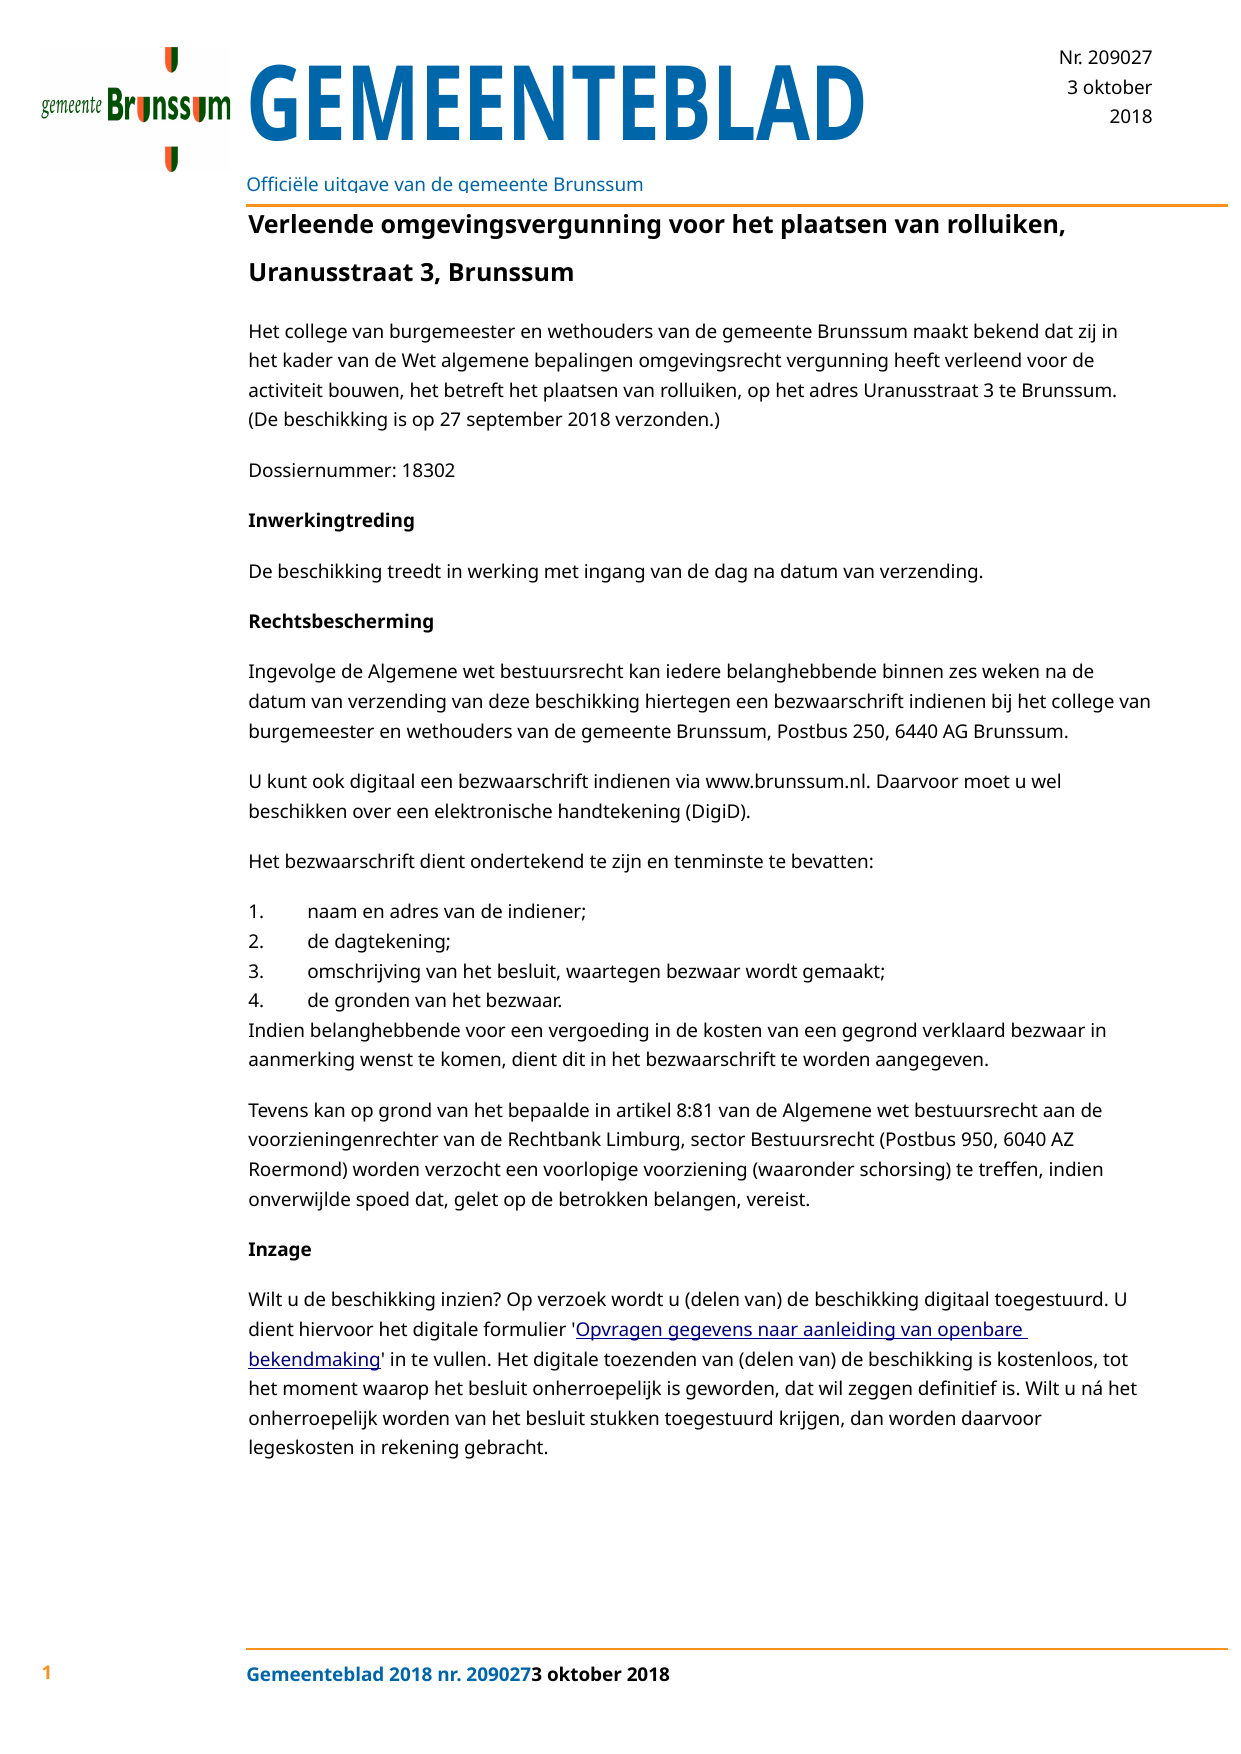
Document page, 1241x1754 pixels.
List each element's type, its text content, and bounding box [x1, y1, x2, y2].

text Tevens kan op grond van het bepaalde in artikel 8:81 van de Algemene wet bestuursrecht aan de voorzieningenrechter van de Rechtbank Limburg, sector Bestuursrecht (Postbus 950, 6040 AZ Roermond) worden verzocht een voorlopige voorziening (waaronder schorsing) te treffen, indien onverwijlde spoed dat, gelet op de betrokken belangen, vereist. [248, 1097, 1152, 1212]
text De beschikking treedt in werking met ingang van de dag na datum van verzending. [248, 558, 1152, 584]
picture [41, 47, 231, 172]
list omschrijving van het besluit, waartegen bezwaar wordt gemaakt; [248, 958, 1152, 984]
text U kunt ook digitaal een bezwaarschrift indienen via www.brunssum.nl. Daarvoor moet u wel beschikken over een elektronische handtekening (DigiD). [248, 768, 1152, 824]
text Dossiernummer: 18302 [248, 457, 1152, 483]
text Ingevolge de Algemene wet bestuursrecht kan iedere belanghebbende binnen zes weken na de datum van verzending van deze beschikking hiertegen een bezwaarschrift indienen bij het college van burgemeester en wethouders van de gemeente Brunssum, Postbus 250, 6440 AG Brunssum. [248, 659, 1152, 744]
text Rechtsbescherming [248, 608, 1152, 634]
text Inzage [248, 1236, 1152, 1262]
text Het college van burgemeester en wethouders van de gemeente Brunssum maakt bekend dat zij in het kader van de Wet algemene bepalingen omgevingsrecht vergunning heeft verleend voor de activiteit bouwen, het betreft het plaatsen van rolluiken, op het adres Uranusstraat 3 te Brunssum. (De beschikking is op 27 september 2018 verzonden.) [248, 318, 1152, 432]
list naam en adres van de indiener; [248, 899, 1152, 924]
text Verleende omgevingsvergunning voor het plaatsen van rolluiken, Uranusstraat 3, Brunssum [248, 207, 1152, 288]
text Inwerkingtreding [248, 507, 1152, 533]
list de dagtekening; [248, 928, 1152, 954]
text Wilt u de beschikking inzien? Op verzoek wordt u (delen van) de beschikking digitaal toegestuurd. U dient hiervoor het digitale formulier 'Opvragen gegevens naar aanleiding van openbare bekendmaking' in te vullen. Het digitale toezenden van (delen van) de beschikking is kostenloos, tot het moment waarop het besluit onherroepelijk is geworden, dat wil zeggen definitief is. Wilt u ná het onherroepelijk worden van het besluit stukken toegestuurd krijgen, dan worden daarvoor legeskosten in rekening gebracht. [248, 1287, 1152, 1460]
text Het bezwaarschrift dient ondertekend te zijn en tenminste te bevatten: [248, 848, 1152, 874]
list de gronden van het bezwaar. [248, 987, 1152, 1013]
text Indien belanghebbende voor een vergoeding in de kosten van een gegrond verklaard bezwaar in aanmerking wenst te komen, dient dit in het bezwaarschrift te worden aangegeven. [248, 1017, 1152, 1072]
